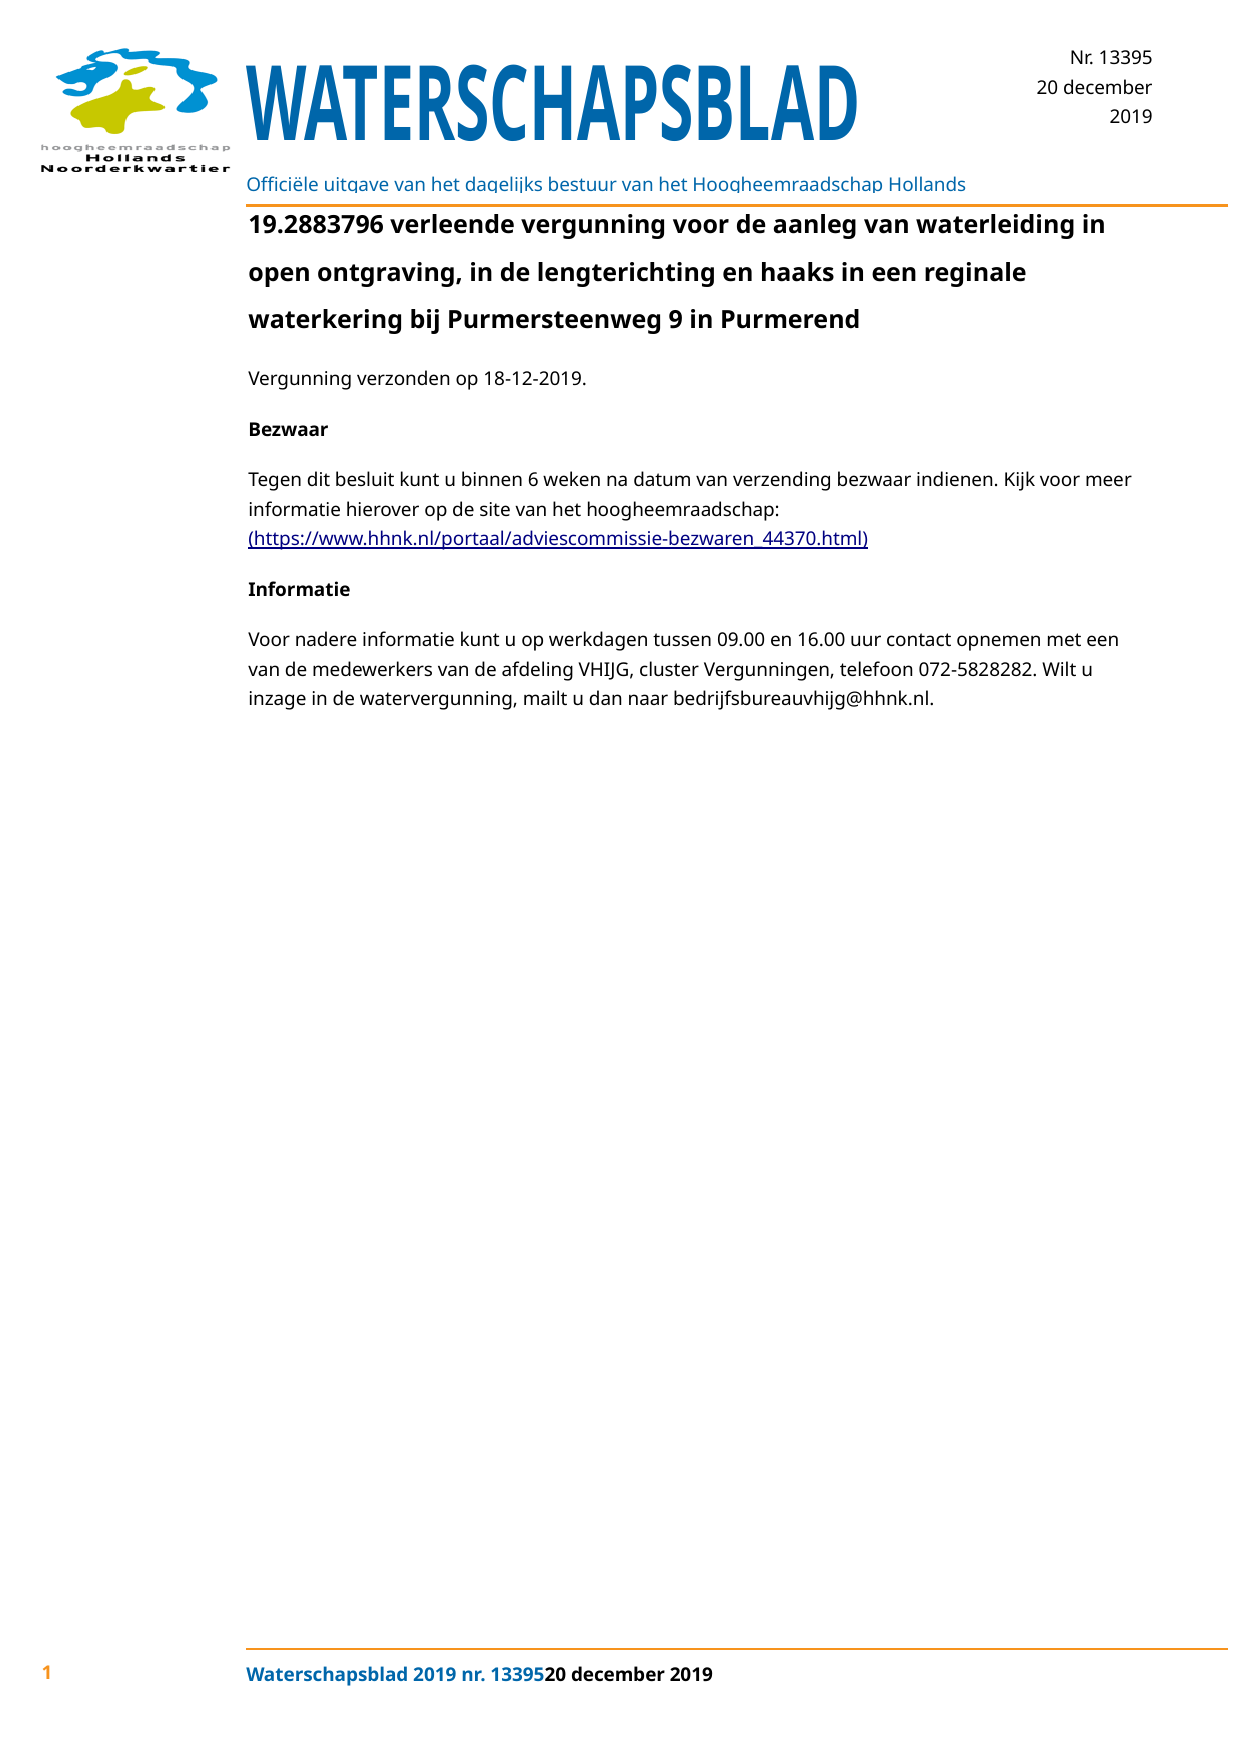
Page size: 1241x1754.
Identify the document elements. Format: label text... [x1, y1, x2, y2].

text Vergunning verzonden op 18-12-2019. [248, 366, 1152, 391]
picture [41, 47, 231, 172]
text 19.2883796 verleende vergunning voor de aanleg van waterleiding in open ontgraving, in de lengterichting en haaks in een reginale waterkering bij Purmersteenweg 9 in Purmerend [248, 207, 1152, 336]
text Informatie [248, 576, 1152, 602]
text Bezwaar [248, 416, 1152, 442]
text Tegen dit besluit kunt u binnen 6 weken na datum van verzending bezwaar indienen. Kijk voor meer informatie hierover op de site van het hoogheemraadschap: (https://www.hhnk.nl/portaal/adviescommissie-bezwaren_44370.html) [248, 466, 1152, 551]
text Voor nadere informatie kunt u op werkdagen tussen 09.00 en 16.00 uur contact opnemen met een van de medewerkers van de afdeling VHIJG, cluster Vergunningen, telefoon 072-5828282. Wilt u inzage in de watervergunning, mailt u dan naar bedrijfsbureauvhijg@hhnk.nl. [248, 626, 1152, 711]
